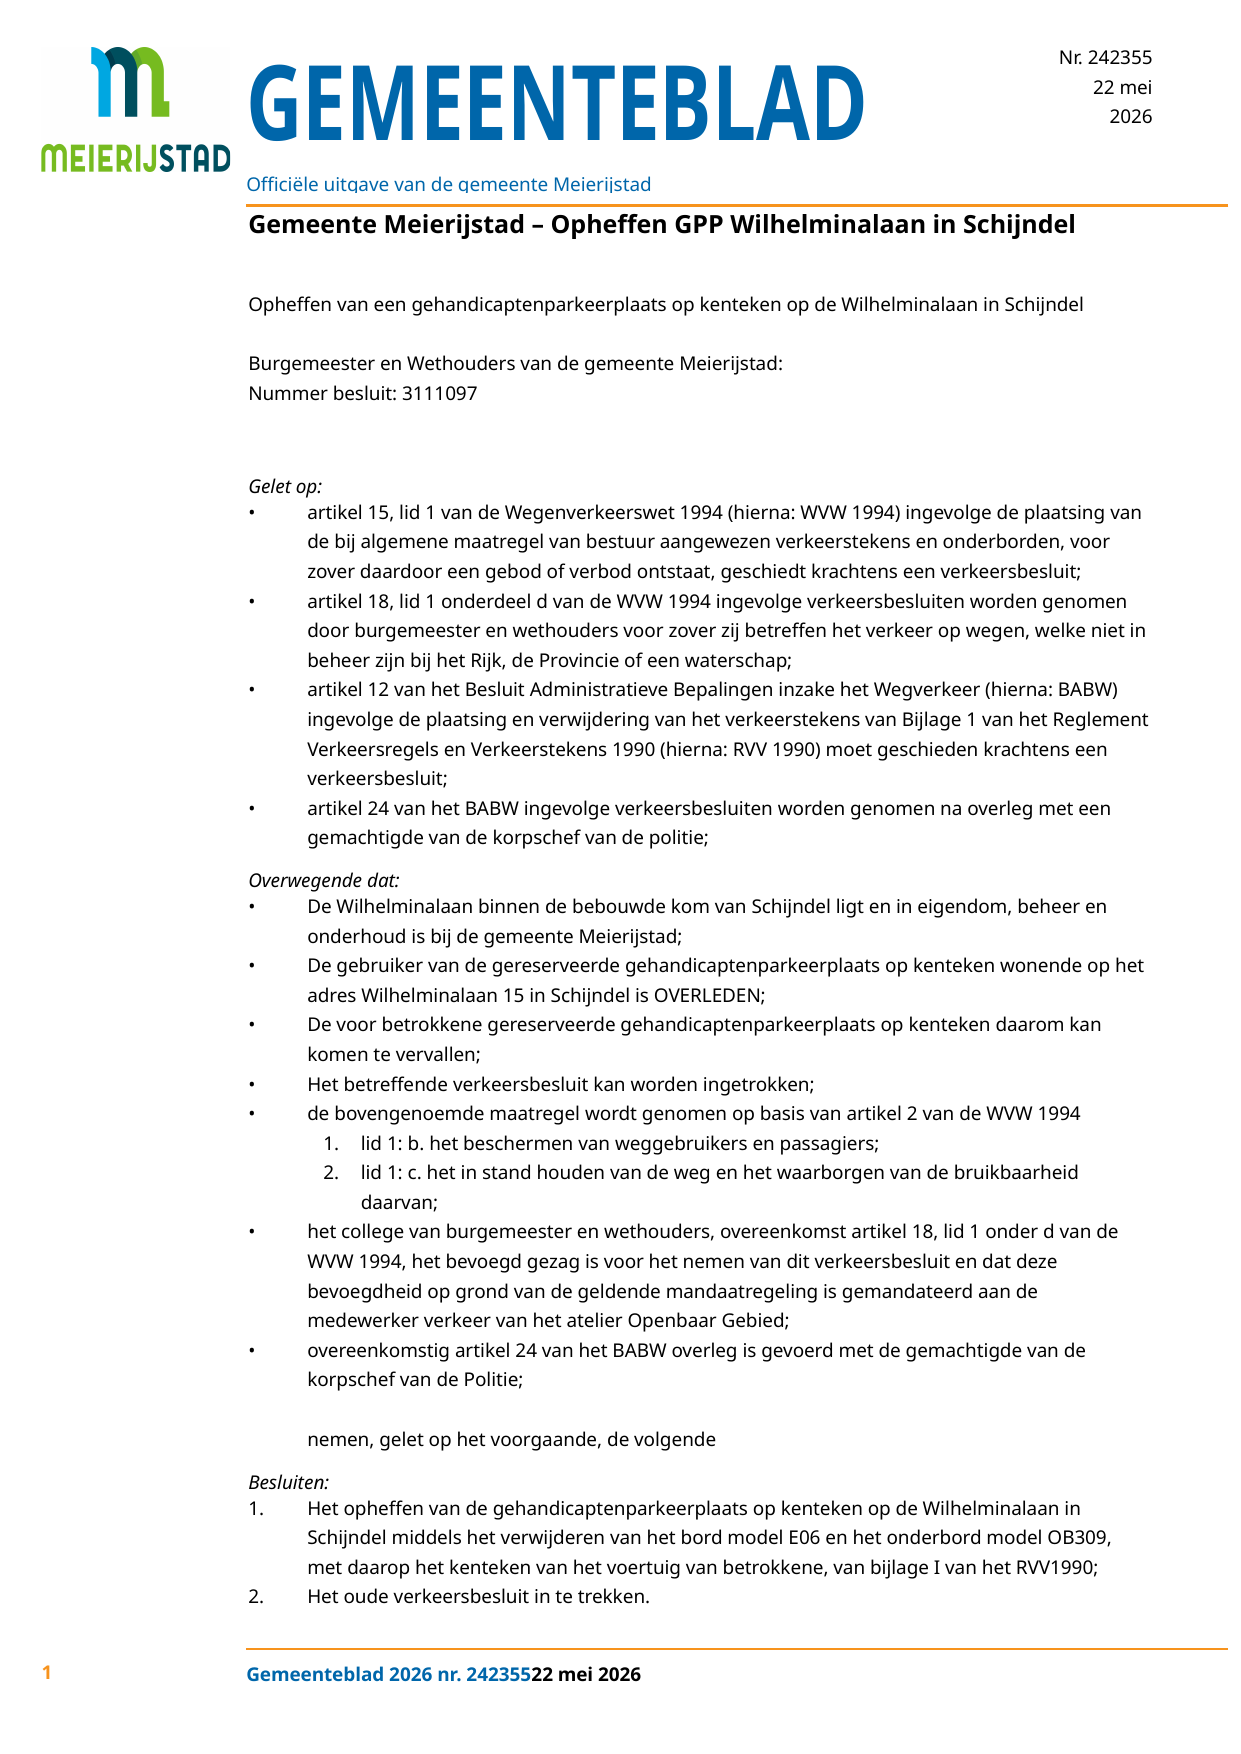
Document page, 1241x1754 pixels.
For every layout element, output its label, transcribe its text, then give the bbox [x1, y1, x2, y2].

list lid 1: c. het in stand houden van de weg en het waarborgen van de bruikbaarheid daarvan; [323, 1159, 1152, 1215]
text Gemeente Meierijstad – Opheffen GPP Wilhelminalaan in Schijndel [248, 207, 1152, 241]
picture [41, 47, 231, 172]
list nemen, gelet op het voorgaande, de volgende [248, 1426, 1152, 1452]
list lid 1: b. het beschermen van weggebruikers en passagiers; [323, 1130, 1152, 1156]
list De voor betrokkene gereserveerde gehandicaptenparkeerplaats op kenteken daarom kan komen te vervallen; [248, 1012, 1152, 1067]
list overeenkomstig artikel 24 van het BABW overleg is gevoerd met de gemachtigde van de korpschef van de Politie; [248, 1337, 1152, 1392]
list De gebruiker van de gereserveerde gehandicaptenparkeerplaats op kenteken wonende op het adres Wilhelminalaan 15 in Schijndel is OVERLEDEN; [248, 952, 1152, 1008]
text Gelet op: [248, 473, 1152, 499]
list Het betreffende verkeersbesluit kan worden ingetrokken; [248, 1071, 1152, 1097]
list Het oude verkeersbesluit in te trekken. [248, 1583, 1152, 1609]
text Overwegende dat: [248, 868, 1152, 893]
list artikel 12 van het Besluit Administratieve Bepalingen inzake het Wegverkeer (hierna: BABW) ingevolge de plaatsing en verwijdering van het verkeerstekens van Bijlage 1 van het Reglement Verkeersregels en Verkeerstekens 1990 (hierna: RVV 1990) moet geschieden krachtens een verkeersbesluit; [248, 677, 1152, 791]
list Het opheffen van de gehandicaptenparkeerplaats op kenteken op de Wilhelminalaan in Schijndel middels het verwijderen van het bord model E06 en het onderbord model OB309, met daarop het kenteken van het voertuig van betrokkene, van bijlage I van het RVV1990; [248, 1495, 1152, 1579]
list artikel 24 van het BABW ingevolge verkeersbesluiten worden genomen na overleg met een gemachtigde van de korpschef van de politie; [248, 795, 1152, 850]
text Opheffen van een gehandicaptenparkeerplaats op kenteken op de Wilhelminalaan in Schijndel [248, 291, 1152, 317]
list artikel 15, lid 1 van de Wegenverkeerswet 1994 (hierna: WVW 1994) ingevolge de plaatsing van de bij algemene maatregel van bestuur aangewezen verkeerstekens en onderborden, voor zover daardoor een gebod of verbod ontstaat, geschiedt krachtens een verkeersbesluit; [248, 499, 1152, 584]
text Nummer besluit: 3111097 [248, 380, 1152, 406]
list het college van burgemeester en wethouders, overeenkomst artikel 18, lid 1 onder d van de WVW 1994, het bevoegd gezag is voor het nemen van dit verkeersbesluit en dat deze bevoegdheid op grond van de geldende mandaatregeling is gemandateerd aan de medewerker verkeer van het atelier Openbaar Gebied; [248, 1219, 1152, 1333]
list De Wilhelminalaan binnen de bebouwde kom van Schijndel ligt en in eigendom, beheer en onderhoud is bij de gemeente Meierijstad; [248, 893, 1152, 949]
text Besluiten: [248, 1469, 1152, 1495]
list de bovengenoemde maatregel wordt genomen op basis van artikel 2 van de WVW 1994 [248, 1100, 1152, 1126]
list artikel 18, lid 1 onderdeel d van de WVW 1994 ingevolge verkeersbesluiten worden genomen door burgemeester en wethouders voor zover zij betreffen het verkeer op wegen, welke niet in beheer zijn bij het Rijk, de Provincie of een waterschap; [248, 588, 1152, 673]
text Burgemeester en Wethouders van de gemeente Meierijstad: [248, 350, 1152, 376]
